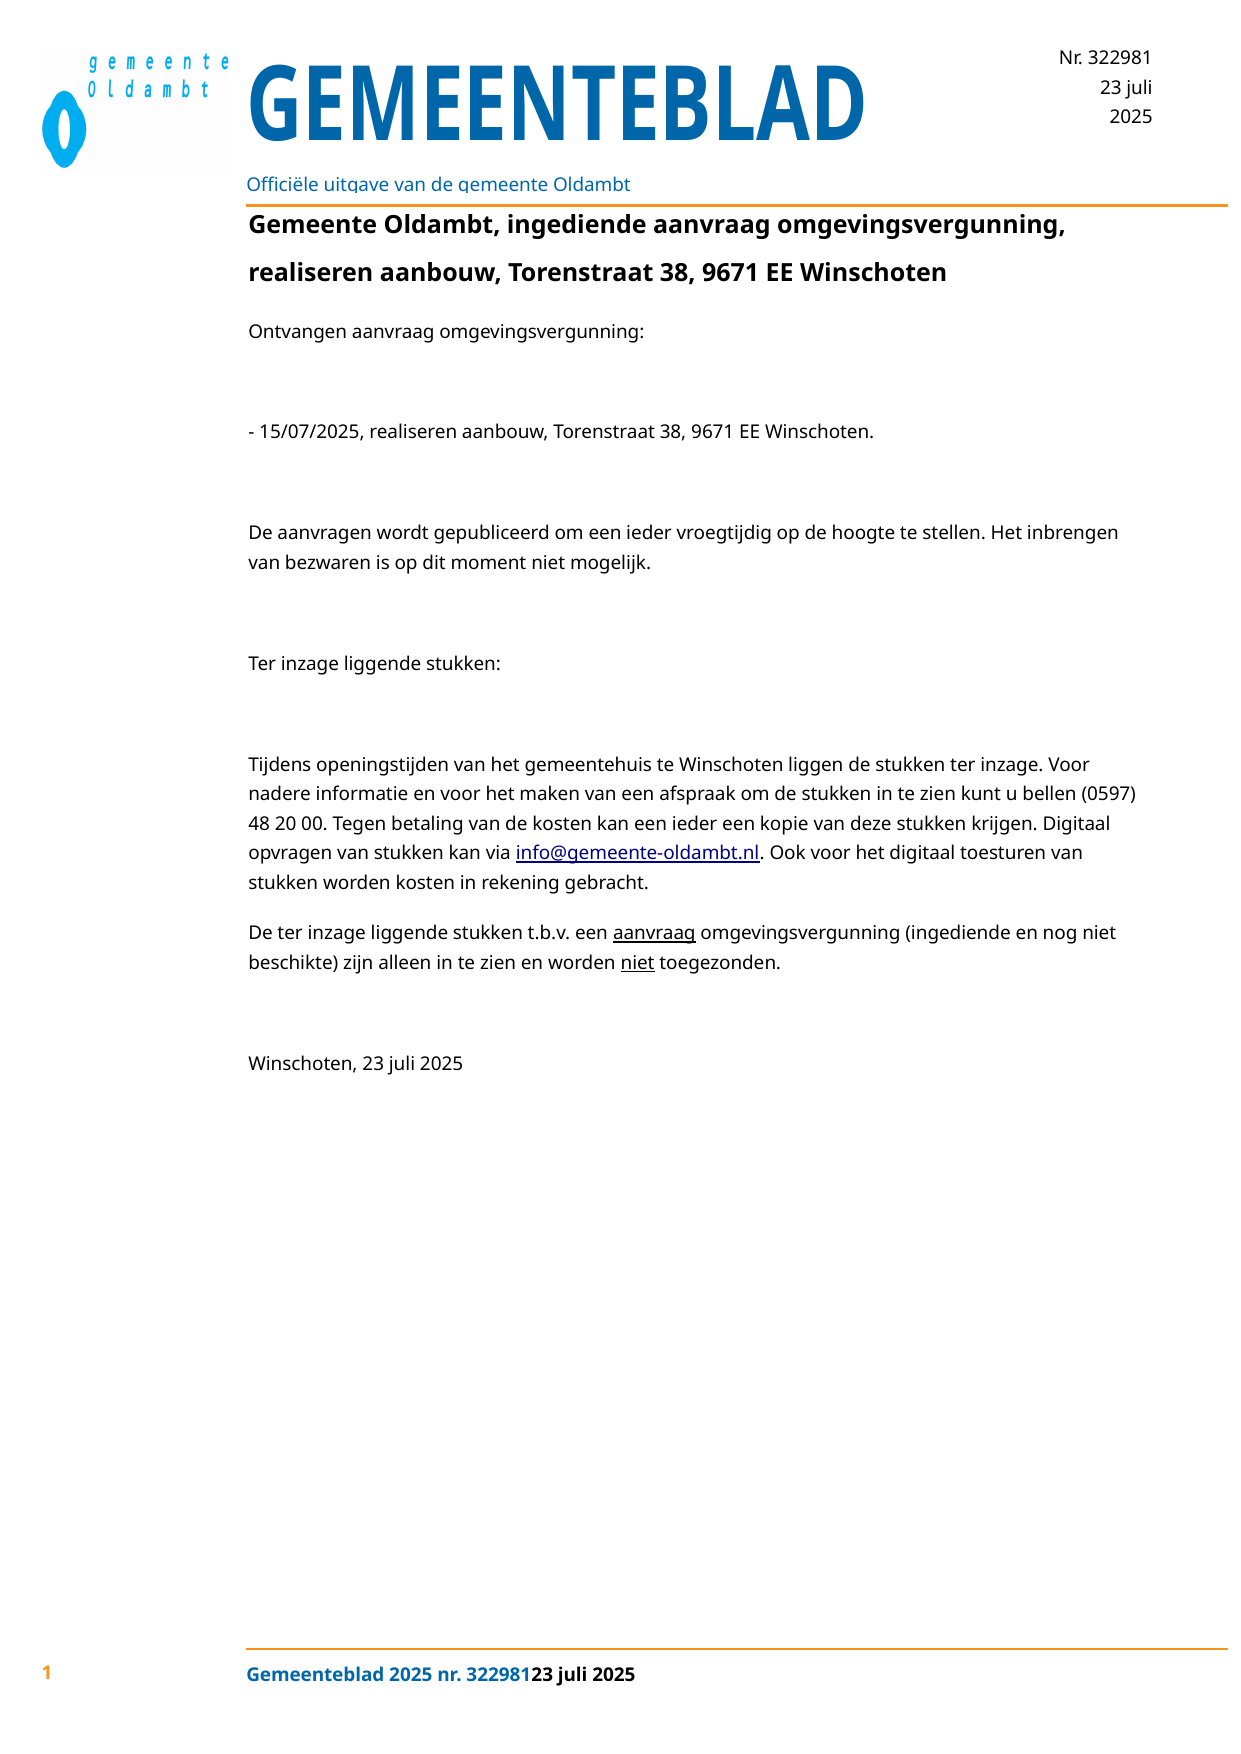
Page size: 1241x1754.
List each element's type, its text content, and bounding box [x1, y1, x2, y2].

text - 15/07/2025, realiseren aanbouw, Torenstraat 38, 9671 EE Winschoten. [248, 419, 1152, 444]
text De ter inzage liggende stukken t.b.v. een aanvraag omgevingsvergunning (ingediende en nog niet beschikte) zijn alleen in te zien en worden niet toegezonden. [248, 919, 1152, 975]
text Winschoten, 23 juli 2025 [248, 1050, 1152, 1076]
picture [41, 47, 231, 172]
text De aanvragen wordt gepubliceerd om een ieder vroegtijdig op de hoogte te stellen. Het inbrengen van bezwaren is op dit moment niet mogelijk. [248, 519, 1152, 575]
text Gemeente Oldambt, ingediende aanvraag omgevingsvergunning, realiseren aanbouw, Torenstraat 38, 9671 EE Winschoten [248, 207, 1152, 288]
text Ontvangen aanvraag omgevingsvergunning: [248, 318, 1152, 344]
text Ter inzage liggende stukken: [248, 650, 1152, 676]
text Tijdens openingstijden van het gemeentehuis te Winschoten liggen de stukken ter inzage. Voor nadere informatie en voor het maken van een afspraak om de stukken in te zien kunt u bellen (0597) 48 20 00. Tegen betaling van de kosten kan een ieder een kopie van deze stukken krijgen. Digitaal opvragen van stukken kan via info@gemeente-oldambt.nl. Ook voor het digitaal toesturen van stukken worden kosten in rekening gebracht. [248, 751, 1152, 895]
